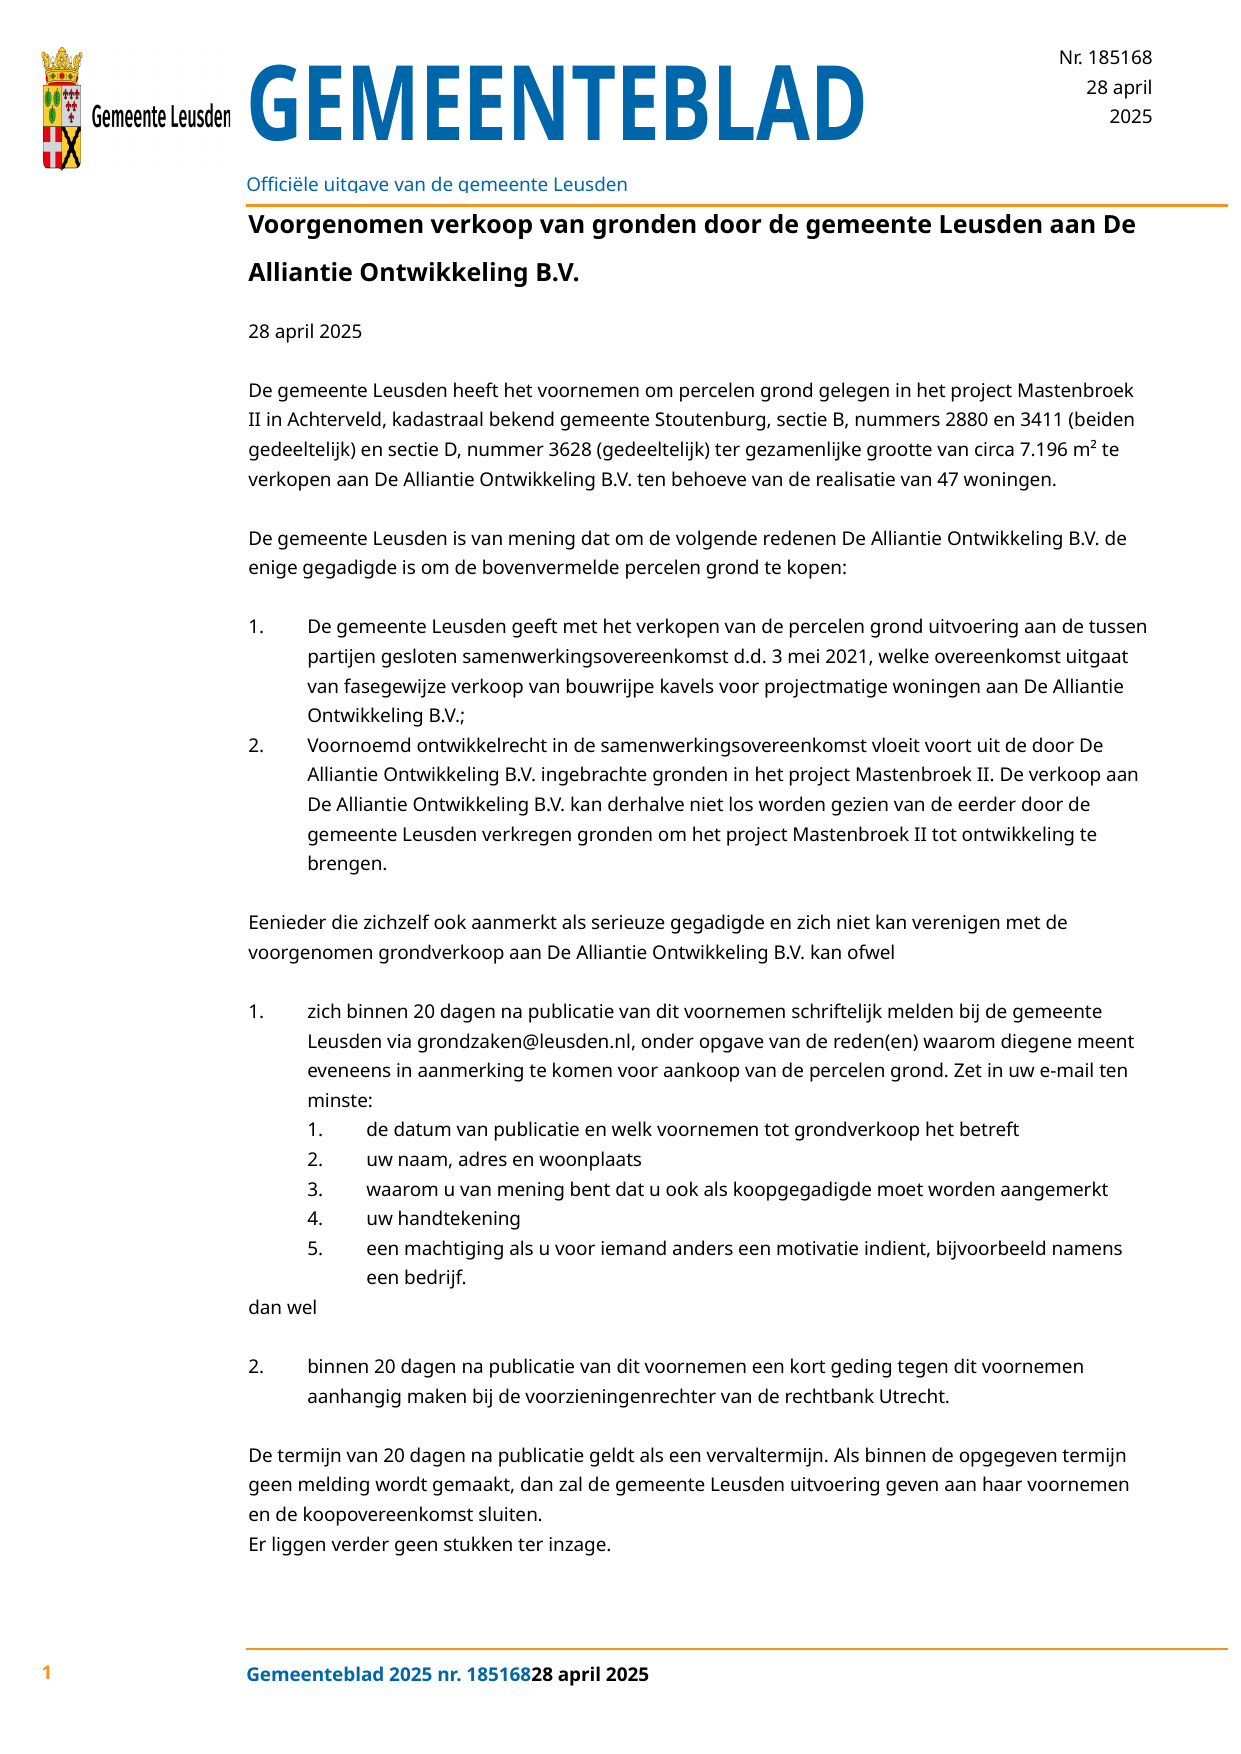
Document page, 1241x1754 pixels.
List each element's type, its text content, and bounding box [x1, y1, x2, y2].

list waarom u van mening bent dat u ook als koopgegadigde moet worden aangemerkt [307, 1176, 1152, 1202]
list De gemeente Leusden geeft met het verkopen van de percelen grond uitvoering aan de tussen partijen gesloten samenwerkingsovereenkomst d.d. 3 mei 2021, welke overeenkomst uitgaat van fasegewijze verkoop van bouwrijpe kavels voor projectmatige woningen aan De Alliantie Ontwikkeling B.V.; [248, 614, 1152, 728]
text 28 april 2025 [248, 318, 1152, 344]
list binnen 20 dagen na publicatie van dit voornemen een kort geding tegen dit voornemen aanhangig maken bij de voorzieningenrechter van de rechtbank Utrecht. [248, 1353, 1152, 1409]
list uw naam, adres en woonplaats [307, 1146, 1152, 1172]
list uw handtekening [307, 1205, 1152, 1231]
list de datum van publicatie en welk voornemen tot grondverkoop het betreft [307, 1117, 1152, 1142]
picture [41, 47, 231, 172]
list zich binnen 20 dagen na publicatie van dit voornemen schriftelijk melden bij de gemeente Leusden via grondzaken@leusden.nl, onder opgave van de reden(en) waarom diegene meent eveneens in aanmerking te komen voor aankoop van de percelen grond. Zet in uw e-mail ten minste: [248, 998, 1152, 1113]
text Er liggen verder geen stukken ter inzage. [248, 1531, 1152, 1557]
list Voornoemd ontwikkelrecht in de samenwerkingsovereenkomst vloeit voort uit de door De Alliantie Ontwikkeling B.V. ingebrachte gronden in het project Mastenbroek II. De verkoop aan De Alliantie Ontwikkeling B.V. kan derhalve niet los worden gezien van de eerder door de gemeente Leusden verkregen gronden om het project Mastenbroek II tot ontwikkeling te brengen. [248, 732, 1152, 876]
text dan wel [248, 1294, 1152, 1320]
text De gemeente Leusden heeft het voornemen om percelen grond gelegen in het project Mastenbroek II in Achterveld, kadastraal bekend gemeente Stoutenburg, sectie B, nummers 2880 en 3411 (beiden gedeeltelijk) en sectie D, nummer 3628 (gedeeltelijk) ter gezamenlijke grootte van circa 7.196 m² te verkopen aan De Alliantie Ontwikkeling B.V. ten behoeve van de realisatie van 47 woningen. [248, 377, 1152, 492]
text De termijn van 20 dagen na publicatie geldt als een vervaltermijn. Als binnen de opgegeven termijn geen melding wordt gemaakt, dan zal de gemeente Leusden uitvoering geven aan haar voornemen en de koopovereenkomst sluiten. [248, 1442, 1152, 1527]
text Eenieder die zichzelf ook aanmerkt als serieuze gegadigde en zich niet kan verenigen met de voorgenomen grondverkoop aan De Alliantie Ontwikkeling B.V. kan ofwel [248, 909, 1152, 965]
list een machtiging als u voor iemand anders een motivatie indient, bijvoorbeeld namens een bedrijf. [307, 1235, 1152, 1290]
text De gemeente Leusden is van mening dat om de volgende redenen De Alliantie Ontwikkeling B.V. de enige gegadigde is om de bovenvermelde percelen grond te kopen: [248, 525, 1152, 580]
text Voorgenomen verkoop van gronden door de gemeente Leusden aan De Alliantie Ontwikkeling B.V. [248, 207, 1152, 288]
